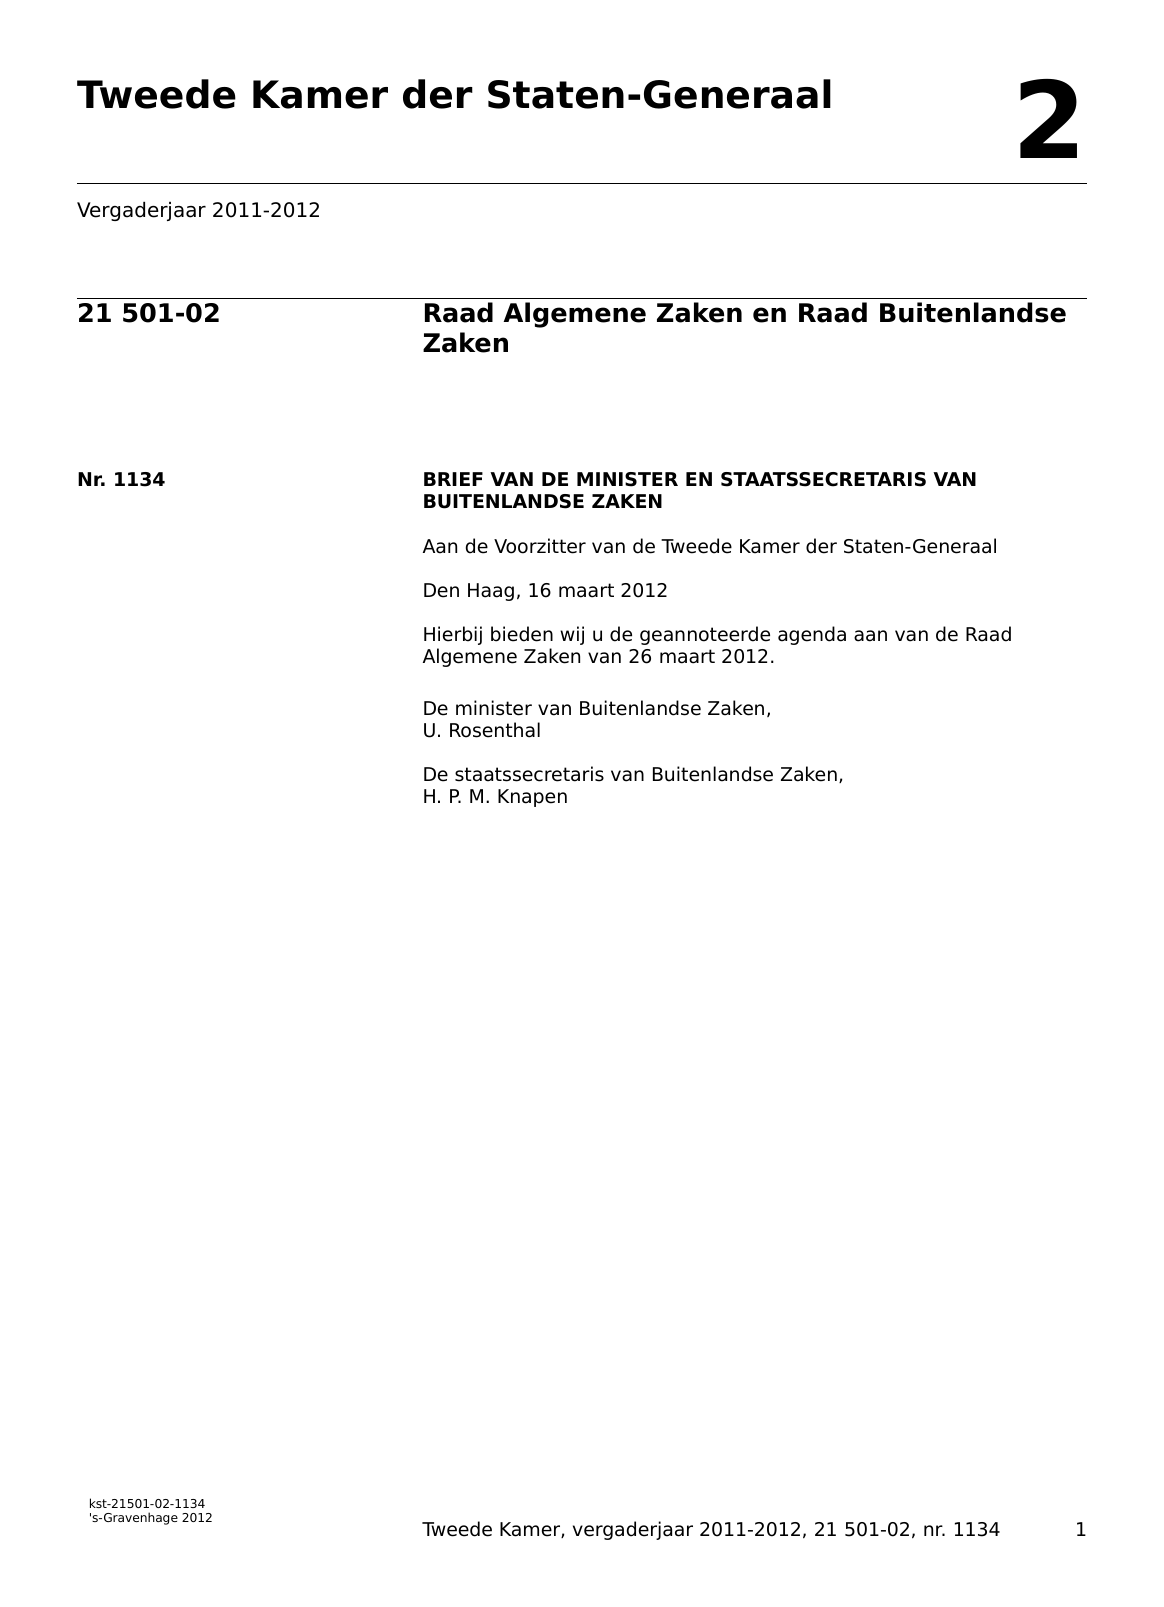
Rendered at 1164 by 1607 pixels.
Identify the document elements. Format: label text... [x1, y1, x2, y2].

subtitle Nr. 1134 BRIEF VAN DE MINISTER EN STAATSSECRETARIS VAN BUITENLANDSE ZAKEN [77, 469, 1087, 513]
table_cell Vergaderjaar 2011-2012 [77, 184, 1087, 298]
text Hierbij bieden wij u de geannoteerde agenda aan van de Raad Algemene Zaken van 26 maart 2012. [422, 624, 1087, 668]
table_header Tweede Kamer der Staten-Generaal [77, 59, 886, 183]
text Den Haag, 16 maart 2012 [422, 580, 1087, 602]
text De minister van Buitenlandse Zaken, U. Rosenthal [422, 698, 1087, 742]
text Aan de Voorzitter van de Tweede Kamer der Staten-Generaal [422, 536, 1087, 557]
text De staatssecretaris van Buitenlandse Zaken, H. P. M. Knapen [422, 764, 1087, 808]
text 's-Gravenhage 2012 [88, 1511, 323, 1525]
subtitle 21 501-02 Raad Algemene Zaken en Raad Buitenlandse Zaken [77, 299, 1087, 358]
table_header 2 [886, 59, 1087, 183]
text kst-21501-02-1134 [88, 1497, 323, 1511]
